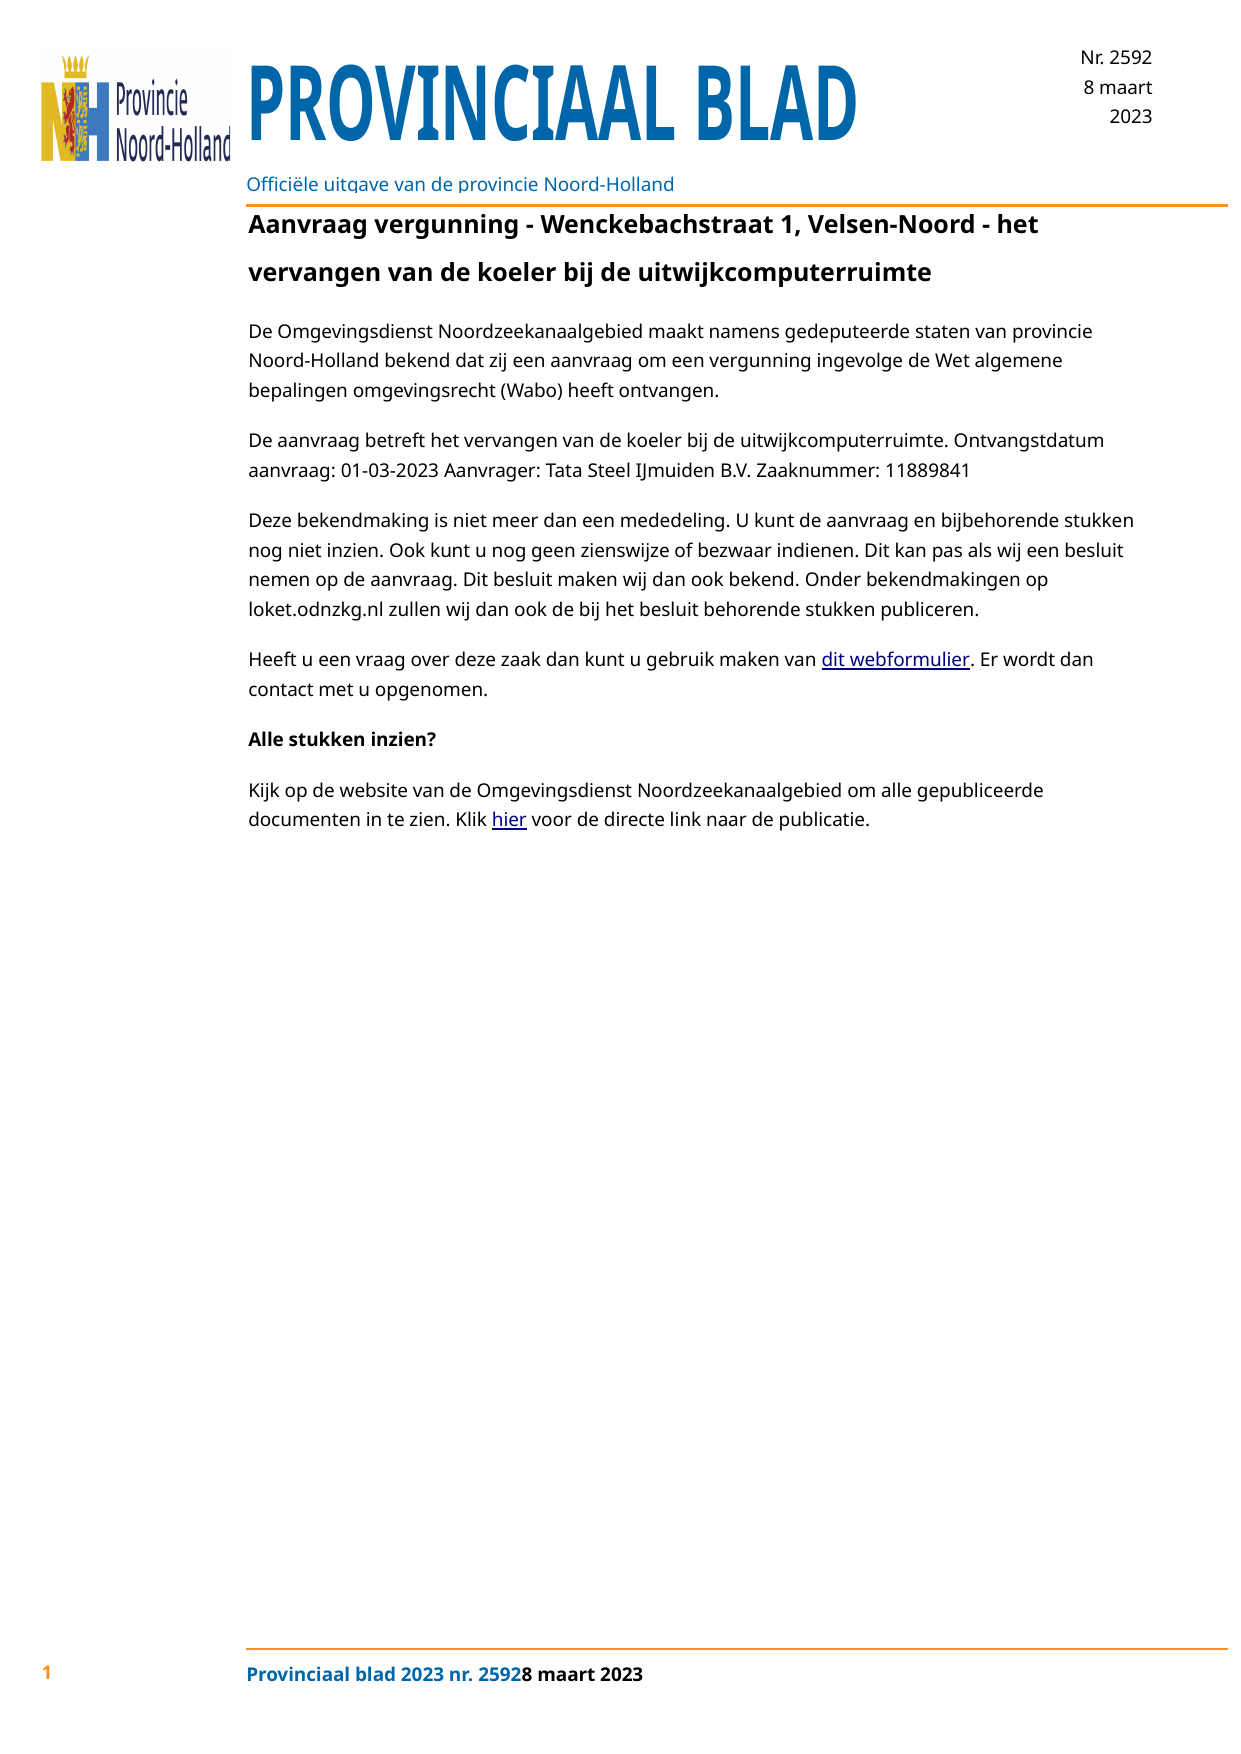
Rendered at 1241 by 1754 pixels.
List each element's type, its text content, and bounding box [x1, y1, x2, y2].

text De Omgevingsdienst Noordzeekanaalgebied maakt namens gedeputeerde staten van provincie Noord-Holland bekend dat zij een aanvraag om een vergunning ingevolge de Wet algemene bepalingen omgevingsrecht (Wabo) heeft ontvangen. [248, 318, 1152, 403]
text Deze bekendmaking is niet meer dan een mededeling. U kunt de aanvraag en bijbehorende stukken nog niet inzien. Ook kunt u nog geen zienswijze of bezwaar indienen. Dit kan pas als wij een besluit nemen op de aanvraag. Dit besluit maken wij dan ook bekend. Onder bekendmakingen op loket.odnzkg.nl zullen wij dan ook de bij het besluit behorende stukken publiceren. [248, 507, 1152, 622]
text Kijk op de website van de Omgevingsdienst Noordzeekanaalgebied om alle gepubliceerde documenten in te zien. Klik hier voor de directe link naar de publicatie. [248, 777, 1152, 832]
text Aanvraag vergunning - Wenckebachstraat 1, Velsen-Noord - het vervangen van de koeler bij de uitwijkcomputerruimte [248, 207, 1152, 288]
text De aanvraag betreft het vervangen van de koeler bij de uitwijkcomputerruimte. Ontvangstdatum aanvraag: 01-03-2023 Aanvrager: Tata Steel IJmuiden B.V. Zaaknummer: 11889841 [248, 427, 1152, 483]
picture [41, 47, 231, 172]
text Alle stukken inzien? [248, 727, 1152, 752]
text Heeft u een vraag over deze zaak dan kunt u gebruik maken van dit webformulier. Er wordt dan contact met u opgenomen. [248, 647, 1152, 702]
